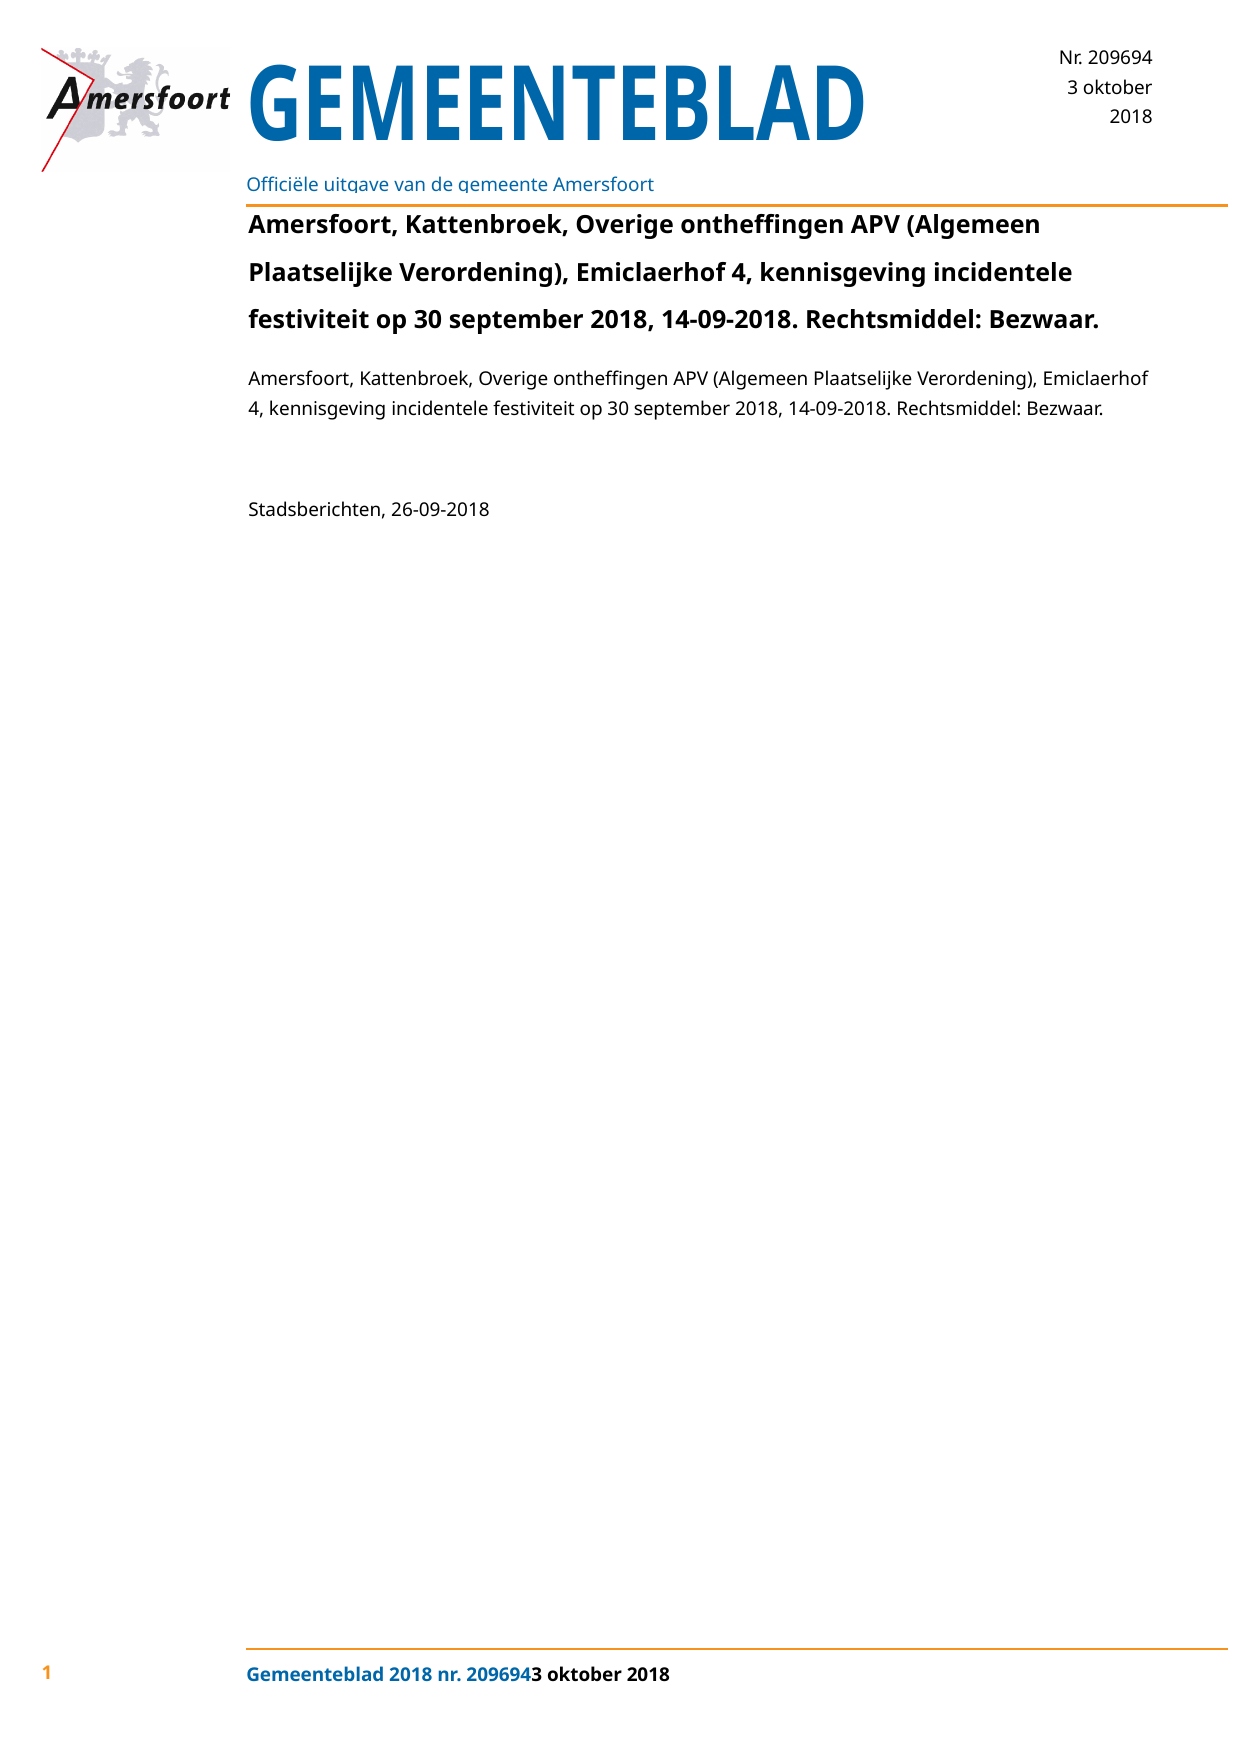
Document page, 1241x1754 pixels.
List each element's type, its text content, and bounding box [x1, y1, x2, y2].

text Amersfoort, Kattenbroek, Overige ontheffingen APV (Algemeen Plaatselijke Verordening), Emiclaerhof 4, kennisgeving incidentele festiviteit op 30 september 2018, 14-09-2018. Rechtsmiddel: Bezwaar. [248, 207, 1152, 336]
picture [41, 47, 231, 172]
text Stadsberichten, 26-09-2018 [248, 496, 1152, 522]
text Amersfoort, Kattenbroek, Overige ontheffingen APV (Algemeen Plaatselijke Verordening), Emiclaerhof 4, kennisgeving incidentele festiviteit op 30 september 2018, 14-09-2018. Rechtsmiddel: Bezwaar. [248, 366, 1152, 421]
